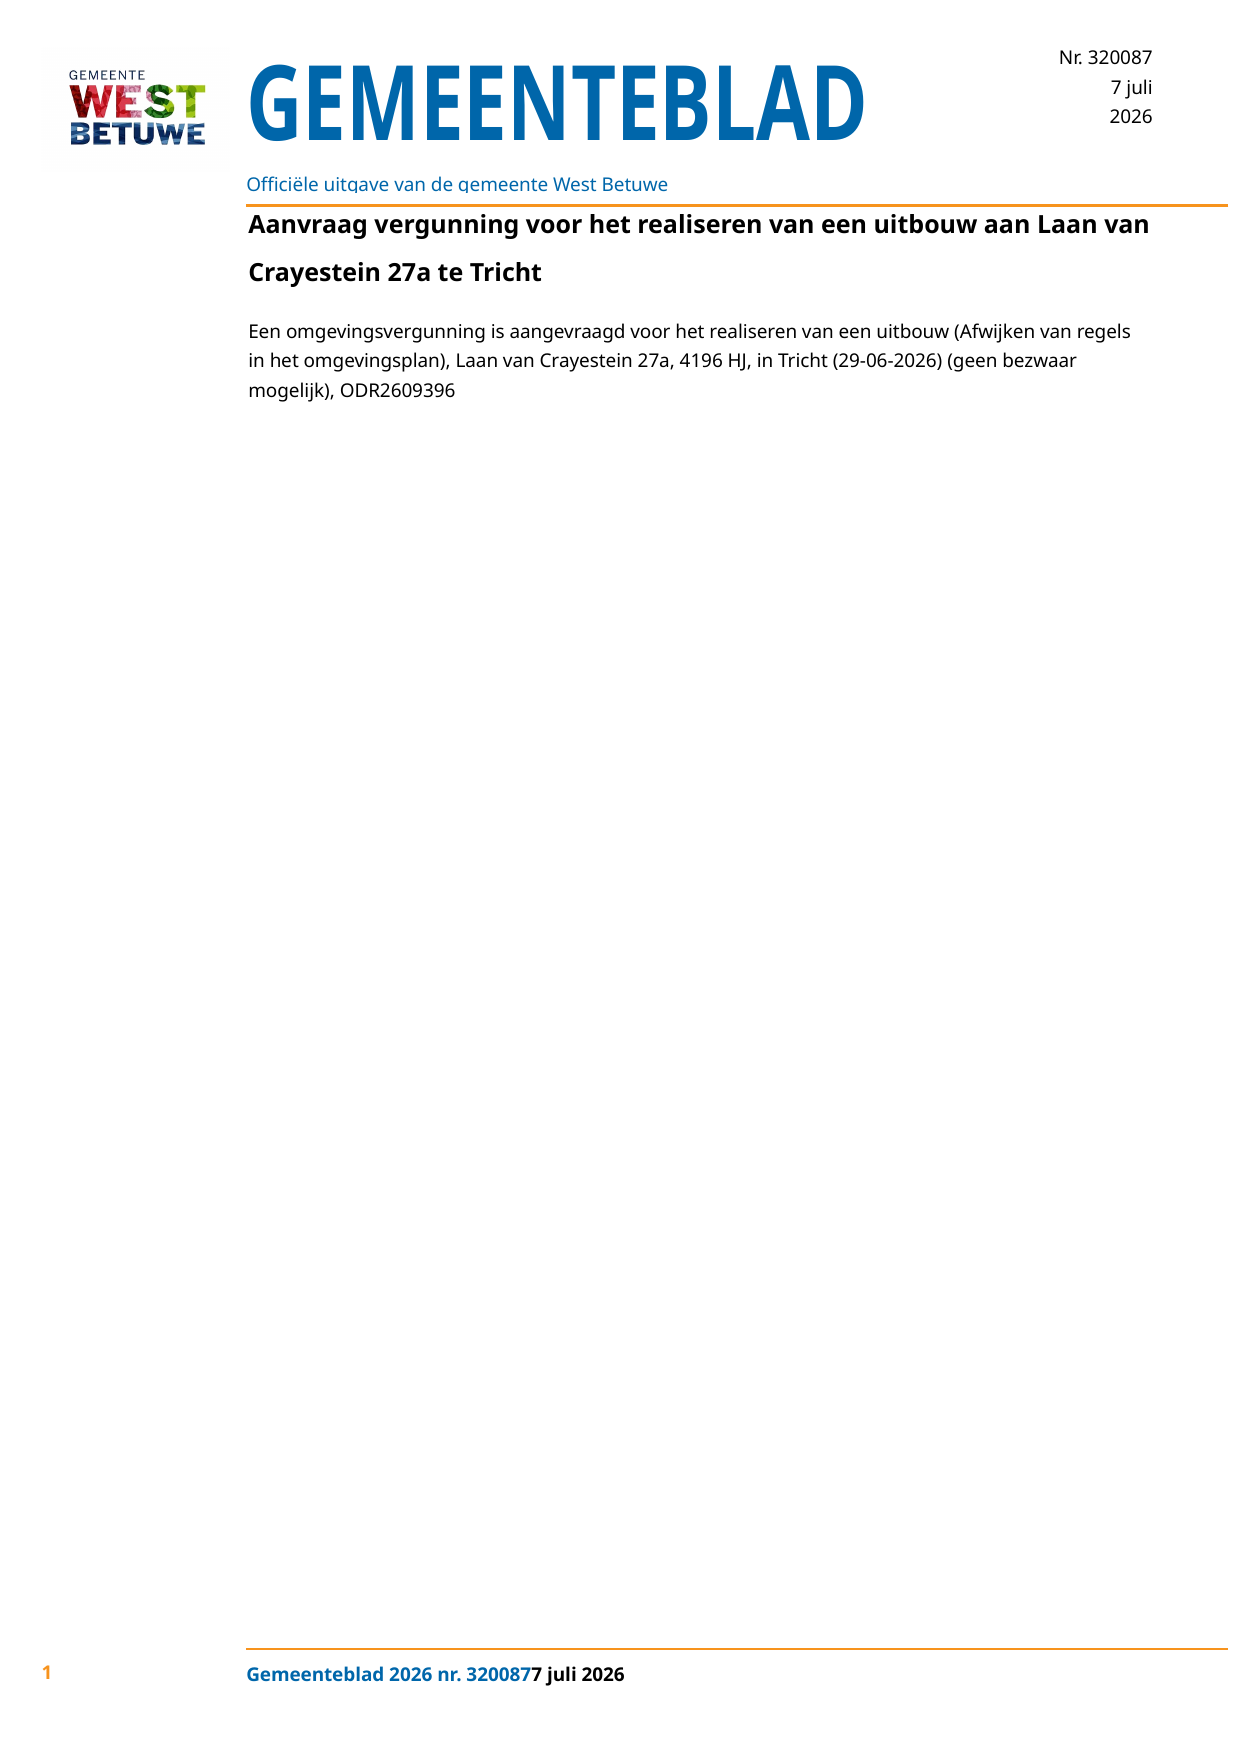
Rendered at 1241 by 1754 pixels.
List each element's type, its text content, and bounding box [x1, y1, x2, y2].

text Een omgevingsvergunning is aangevraagd voor het realiseren van een uitbouw (Afwijken van regels in het omgevingsplan), Laan van Crayestein 27a, 4196 HJ, in Tricht (29-06-2026) (geen bezwaar mogelijk), ODR2609396 [248, 318, 1152, 403]
picture [41, 47, 231, 172]
text Aanvraag vergunning voor het realiseren van een uitbouw aan Laan van Crayestein 27a te Tricht [248, 207, 1152, 288]
